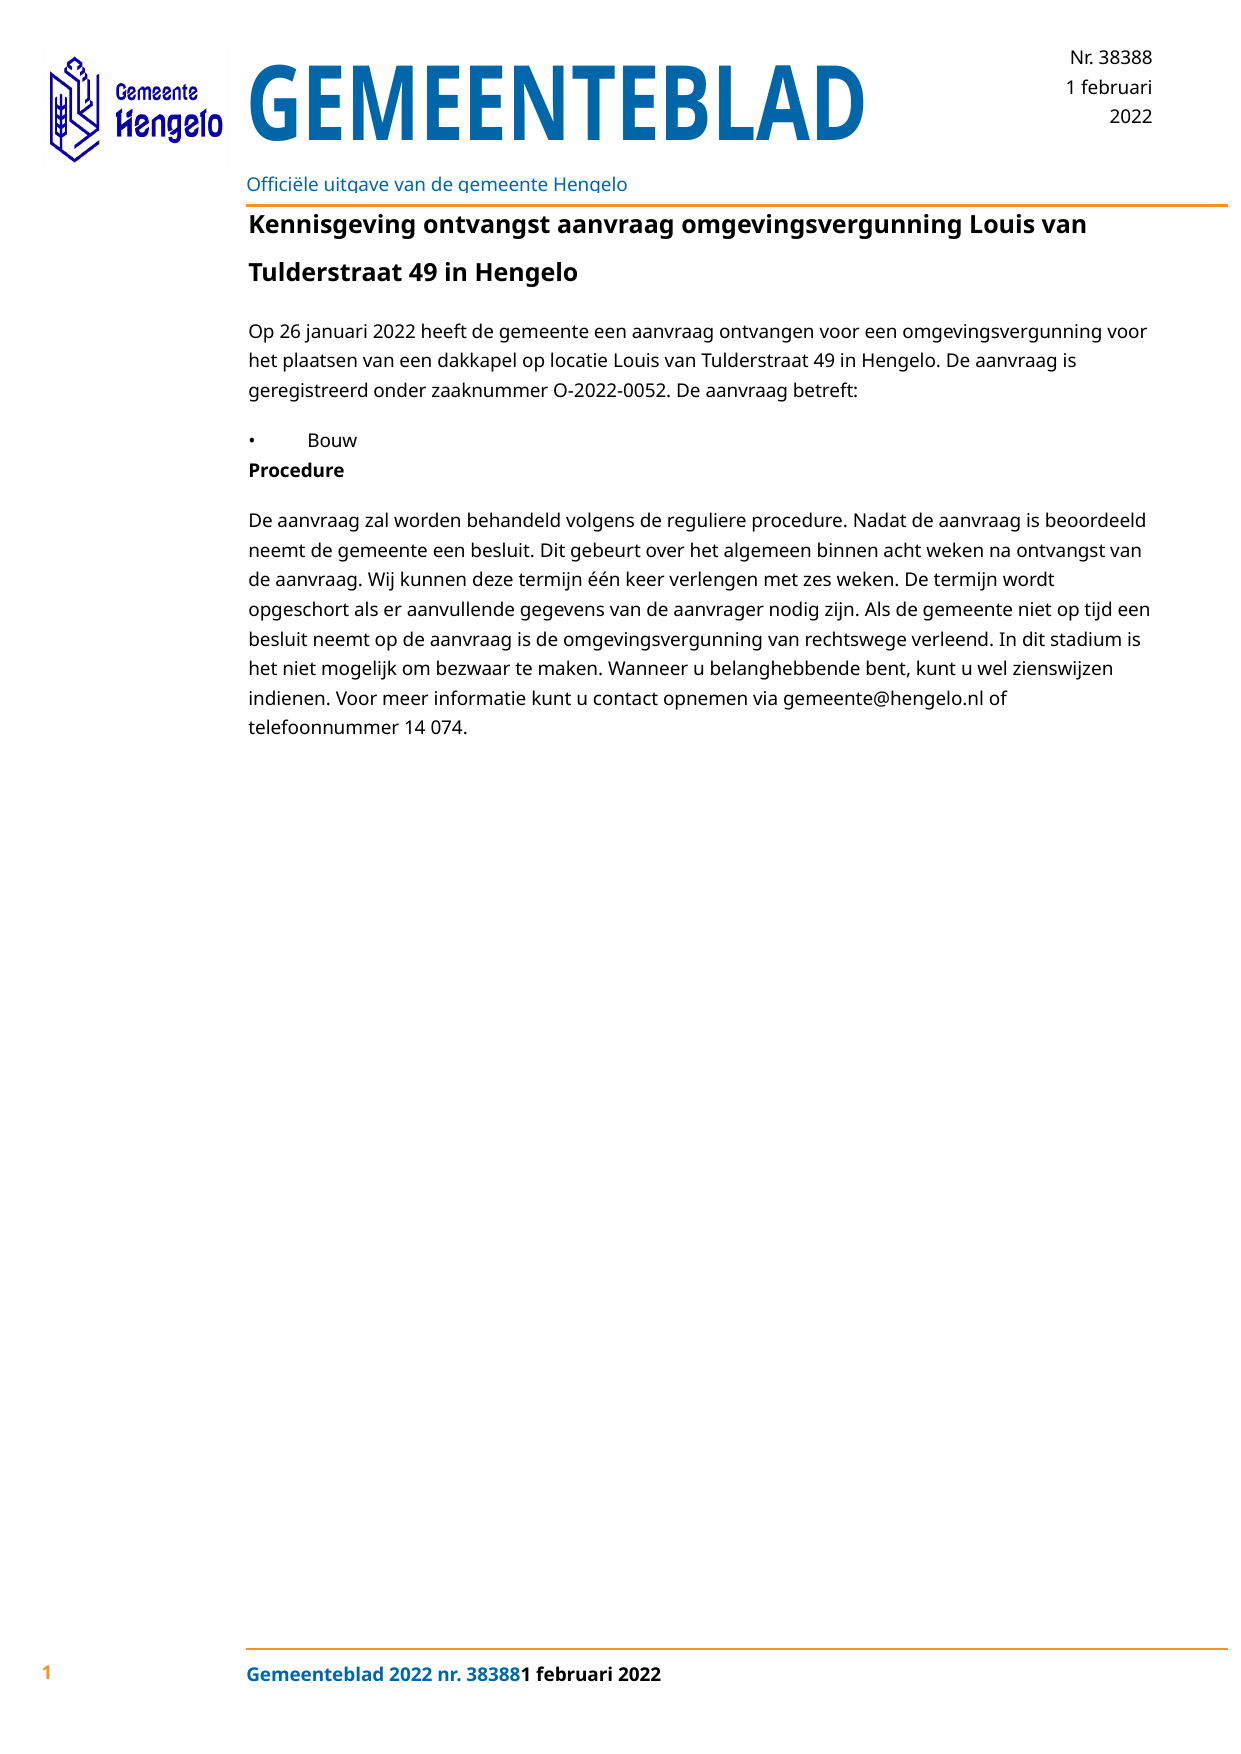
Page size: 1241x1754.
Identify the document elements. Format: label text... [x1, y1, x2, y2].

picture [41, 47, 231, 172]
text Kennisgeving ontvangst aanvraag omgevingsvergunning Louis van Tulderstraat 49 in Hengelo [248, 207, 1152, 288]
text Op 26 januari 2022 heeft de gemeente een aanvraag ontvangen voor een omgevingsvergunning voor het plaatsen van een dakkapel op locatie Louis van Tulderstraat 49 in Hengelo. De aanvraag is geregistreerd onder zaaknummer O-2022-0052. De aanvraag betreft: [248, 318, 1152, 403]
list Bouw [248, 427, 1152, 453]
text De aanvraag zal worden behandeld volgens de reguliere procedure. Nadat de aanvraag is beoordeeld neemt de gemeente een besluit. Dit gebeurt over het algemeen binnen acht weken na ontvangst van de aanvraag. Wij kunnen deze termijn één keer verlengen met zes weken. De termijn wordt opgeschort als er aanvullende gegevens van de aanvrager nodig zijn. Als de gemeente niet op tijd een besluit neemt op de aanvraag is de omgevingsvergunning van rechtswege verleend. In dit stadium is het niet mogelijk om bezwaar te maken. Wanneer u belanghebbende bent, kunt u wel zienswijzen indienen. Voor meer informatie kunt u contact opnemen via gemeente@hengelo.nl of telefoonnummer 14 074. [248, 507, 1152, 740]
text Procedure [248, 457, 1152, 483]
